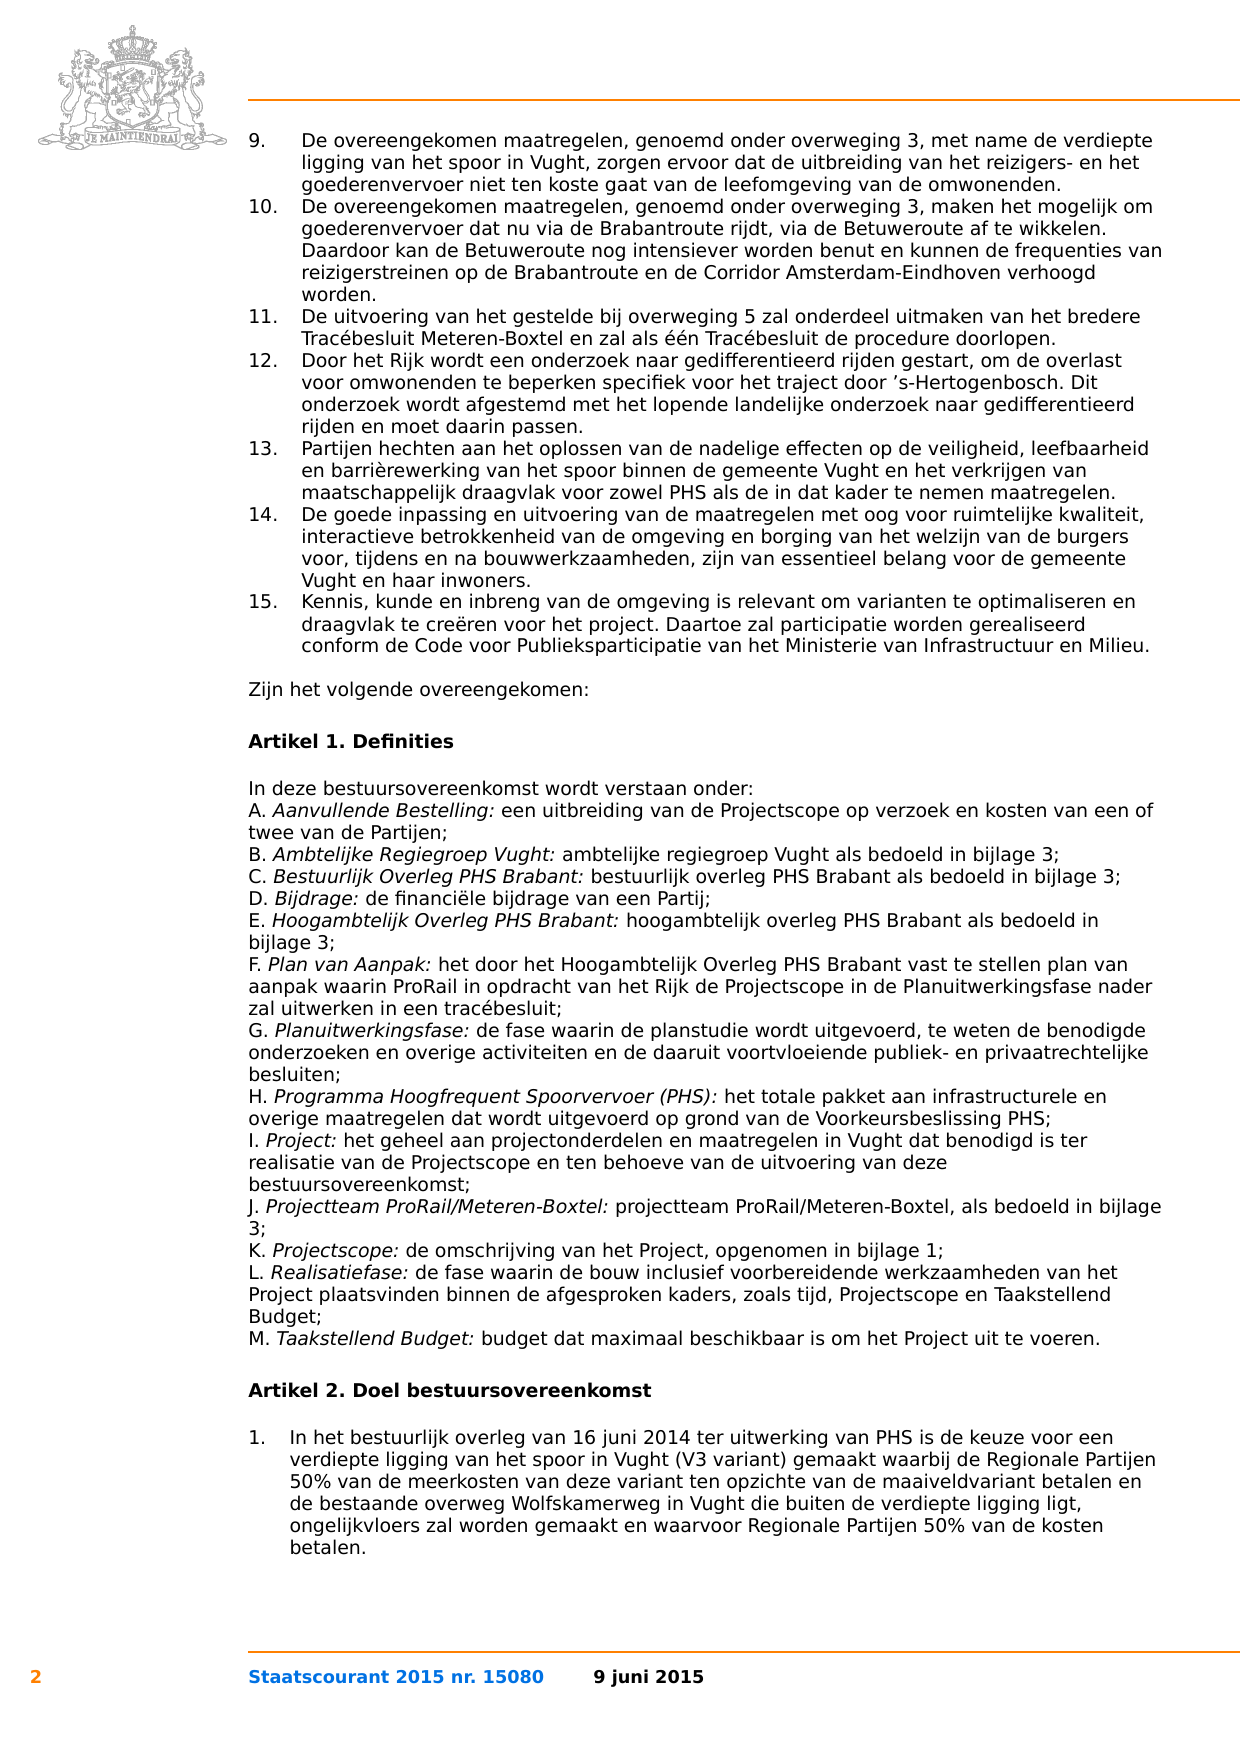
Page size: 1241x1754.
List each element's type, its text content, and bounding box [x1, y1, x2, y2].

text K. Projectscope: de omschrijving van het Project, opgenomen in bijlage 1; [248, 1240, 1163, 1262]
text J. Projectteam ProRail/Meteren-Boxtel: projectteam ProRail/Meteren-Boxtel, als bedoeld in bijlage 3; [248, 1196, 1163, 1240]
text 10. De overeengekomen maatregelen, genoemd onder overweging 3, maken het mogelijk om goederenvervoer dat nu via de Brabantroute rijdt, via de Betuweroute af te wikkelen. Daardoor kan de Betuweroute nog intensiever worden benut en kunnen de frequenties van reizigerstreinen op de Brabantroute en de Corridor Amsterdam-Eindhoven verhoogd worden. [248, 196, 1163, 306]
text 12. Door het Rijk wordt een onderzoek naar gedifferentieerd rijden gestart, om de overlast voor omwonenden te beperken specifiek voor het traject door ’s-Hertogenbosch. Dit onderzoek wordt afgestemd met het lopende landelijke onderzoek naar gedifferentieerd rijden en moet daarin passen. [248, 350, 1163, 438]
text G. Planuitwerkingsfase: de fase waarin de planstudie wordt uitgevoerd, te weten de benodigde onderzoeken en overige activiteiten en de daaruit voortvloeiende publiek- en privaatrechtelijke besluiten; [248, 1020, 1163, 1086]
subtitle Artikel 1. Definities [248, 731, 1163, 753]
text 11. De uitvoering van het gestelde bij overweging 5 zal onderdeel uitmaken van het bredere Tracébesluit Meteren-Boxtel en zal als één Tracébesluit de procedure doorlopen. [248, 306, 1163, 350]
text 14. De goede inpassing en uitvoering van de maatregelen met oog voor ruimtelijke kwaliteit, interactieve betrokkenheid van de omgeving en borging van het welzijn van de burgers voor, tijdens en na bouwwerkzaamheden, zijn van essentieel belang voor de gemeente Vught en haar inwoners. [248, 503, 1163, 591]
text M. Taakstellend Budget: budget dat maximaal beschikbaar is om het Project uit te voeren. [248, 1328, 1163, 1350]
subtitle Artikel 2. Doel bestuursovereenkomst [248, 1380, 1163, 1402]
text In deze bestuursovereenkomst wordt verstaan onder: [248, 778, 1163, 800]
text 1. In het bestuurlijk overleg van 16 juni 2014 ter uitwerking van PHS is de keuze voor een verdiepte ligging van het spoor in Vught (V3 variant) gemaakt waarbij de Regionale Partijen 50% van de meerkosten van deze variant ten opzichte van de maaiveldvariant betalen en de bestaande overweg Wolfskamerweg in Vught die buiten de verdiepte ligging ligt, ongelijkvloers zal worden gemaakt en waarvoor Regionale Partijen 50% van de kosten betalen. [248, 1427, 1163, 1558]
text B. Ambtelijke Regiegroep Vught: ambtelijke regiegroep Vught als bedoeld in bijlage 3; [248, 844, 1163, 866]
text 9. De overeengekomen maatregelen, genoemd onder overweging 3, met name de verdiepte ligging van het spoor in Vught, zorgen ervoor dat de uitbreiding van het reizigers- en het goederenvervoer niet ten koste gaat van de leefomgeving van de omwonenden. [248, 130, 1163, 196]
text E. Hoogambtelijk Overleg PHS Brabant: hoogambtelijk overleg PHS Brabant als bedoeld in bijlage 3; [248, 910, 1163, 954]
picture [38, 25, 227, 150]
text A. Aanvullende Bestelling: een uitbreiding van de Projectscope op verzoek en kosten van een of twee van de Partijen; [248, 800, 1163, 844]
text L. Realisatiefase: de fase waarin de bouw inclusief voorbereidende werkzaamheden van het Project plaatsvinden binnen de afgesproken kaders, zoals tijd, Projectscope en Taakstellend Budget; [248, 1262, 1163, 1328]
text 15. Kennis, kunde en inbreng van de omgeving is relevant om varianten te optimaliseren en draagvlak te creëren voor het project. Daartoe zal participatie worden gerealiseerd conform de Code voor Publieksparticipatie van het Ministerie van Infrastructuur en Milieu. [248, 591, 1163, 657]
text I. Project: het geheel aan projectonderdelen en maatregelen in Vught dat benodigd is ter realisatie van de Projectscope en ten behoeve van de uitvoering van deze bestuursovereenkomst; [248, 1130, 1163, 1196]
text H. Programma Hoogfrequent Spoorvervoer (PHS): het totale pakket aan infrastructurele en overige maatregelen dat wordt uitgevoerd op grond van de Voorkeursbeslissing PHS; [248, 1086, 1163, 1130]
text C. Bestuurlijk Overleg PHS Brabant: bestuurlijk overleg PHS Brabant als bedoeld in bijlage 3; [248, 866, 1163, 888]
text Zijn het volgende overeengekomen: [248, 679, 1163, 701]
text 13. Partijen hechten aan het oplossen van de nadelige effecten op de veiligheid, leefbaarheid en barrièrewerking van het spoor binnen de gemeente Vught en het verkrijgen van maatschappelijk draagvlak voor zowel PHS als de in dat kader te nemen maatregelen. [248, 438, 1163, 503]
text D. Bijdrage: de financiële bijdrage van een Partij; [248, 888, 1163, 910]
text F. Plan van Aanpak: het door het Hoogambtelijk Overleg PHS Brabant vast te stellen plan van aanpak waarin ProRail in opdracht van het Rijk de Projectscope in de Planuitwerkingsfase nader zal uitwerken in een tracébesluit; [248, 954, 1163, 1020]
